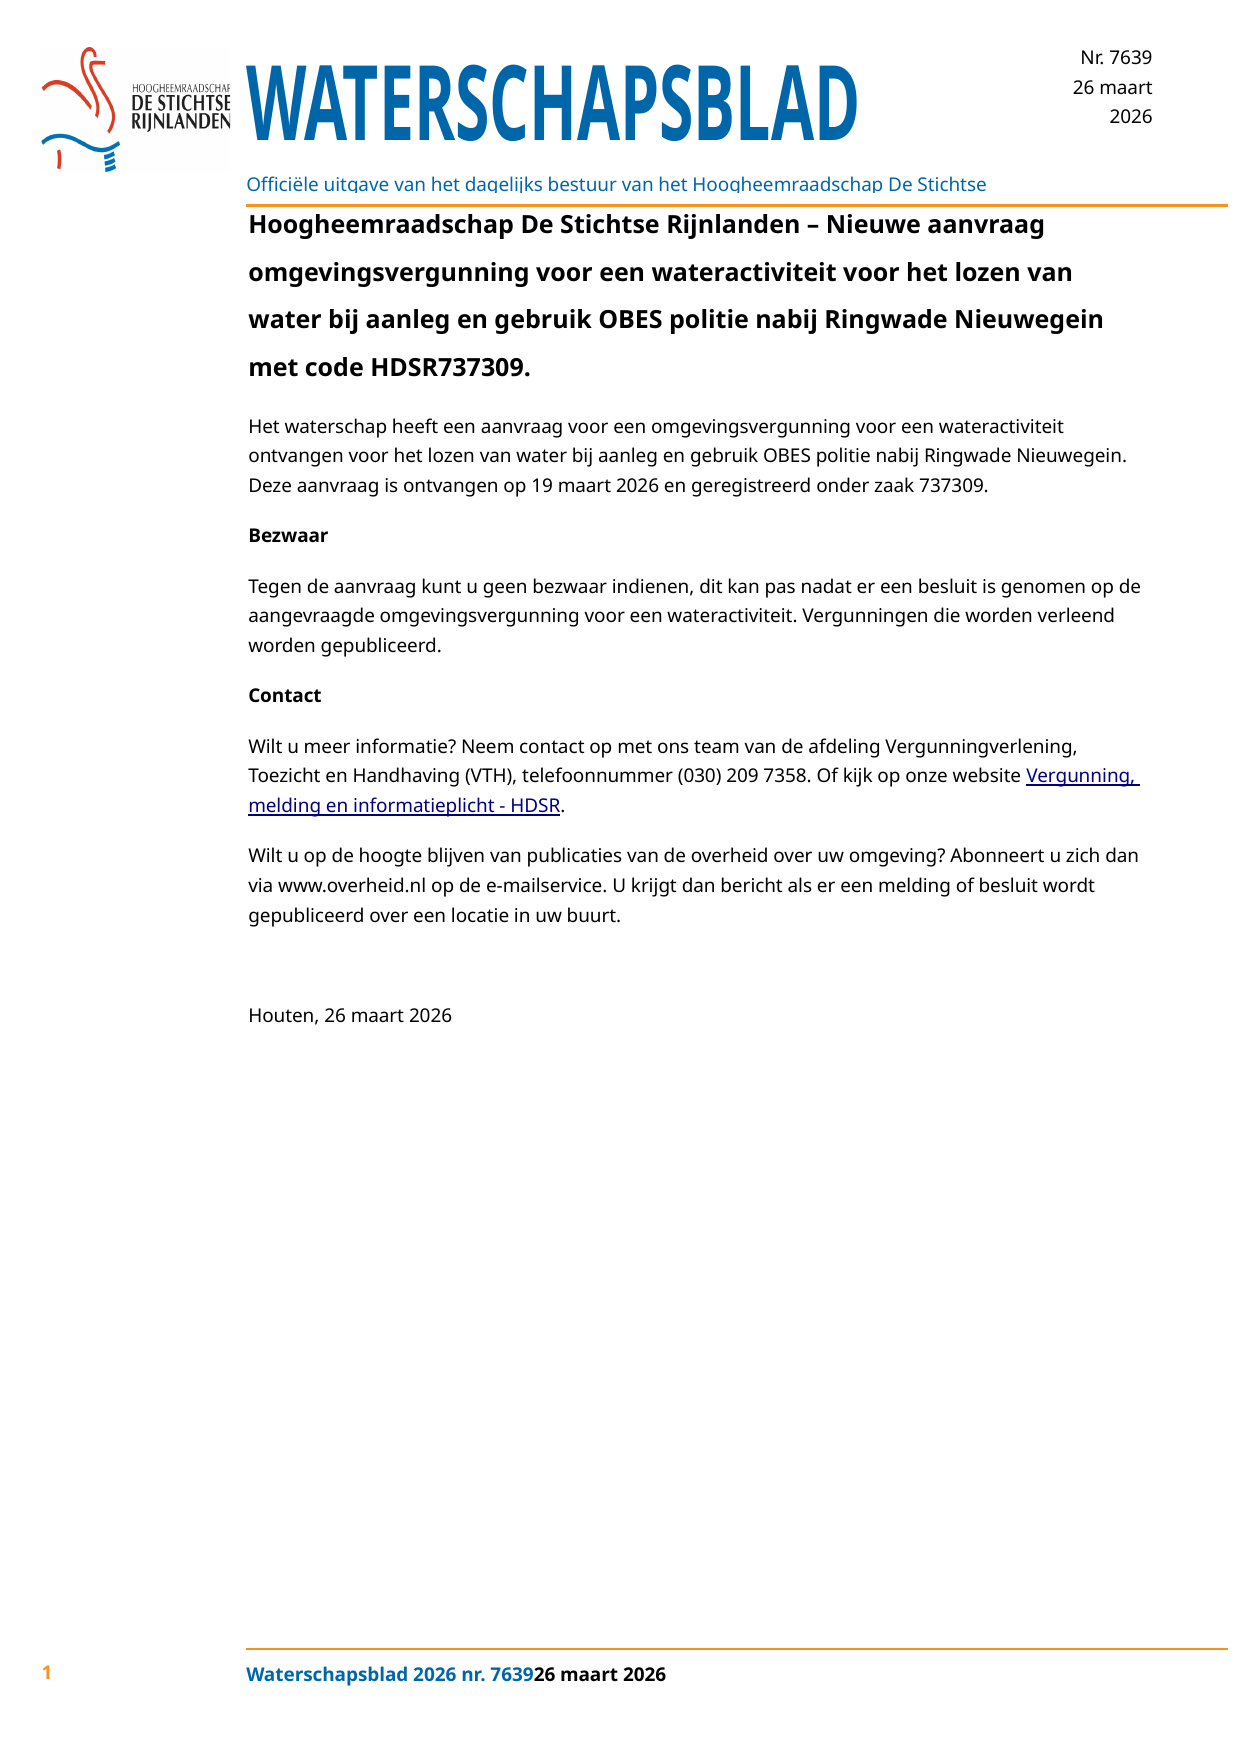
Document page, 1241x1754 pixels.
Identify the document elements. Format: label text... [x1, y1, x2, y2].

text Contact [248, 683, 1152, 708]
text Wilt u meer informatie? Neem contact op met ons team van de afdeling Vergunningverlening, Toezicht en Handhaving (VTH), telefoonnummer (030) 209 7358. Of kijk op onze website Vergunning, melding en informatieplicht - HDSR. [248, 733, 1152, 818]
text Hoogheemraadschap De Stichtse Rijnlanden – Nieuwe aanvraag omgevingsvergunning voor een wateractiviteit voor het lozen van water bij aanleg en gebruik OBES politie nabij Ringwade Nieuwegein met code HDSR737309. [248, 207, 1152, 384]
text Het waterschap heeft een aanvraag voor een omgevingsvergunning voor een wateractiviteit ontvangen voor het lozen van water bij aanleg en gebruik OBES politie nabij Ringwade Nieuwegein. Deze aanvraag is ontvangen op 19 maart 2026 en geregistreerd onder zaak 737309. [248, 413, 1152, 498]
picture [41, 47, 231, 172]
text Houten, 26 maart 2026 [248, 1003, 1152, 1028]
text Bezwaar [248, 523, 1152, 548]
text Wilt u op de hoogte blijven van publicaties van de overheid over uw omgeving? Abonneert u zich dan via www.overheid.nl op de e-mailservice. U krijgt dan bericht als er een melding of besluit wordt gepubliceerd over een locatie in uw buurt. [248, 843, 1152, 928]
text Tegen de aanvraag kunt u geen bezwaar indienen, dit kan pas nadat er een besluit is genomen op de aangevraagde omgevingsvergunning voor een wateractiviteit. Vergunningen die worden verleend worden gepubliceerd. [248, 573, 1152, 658]
